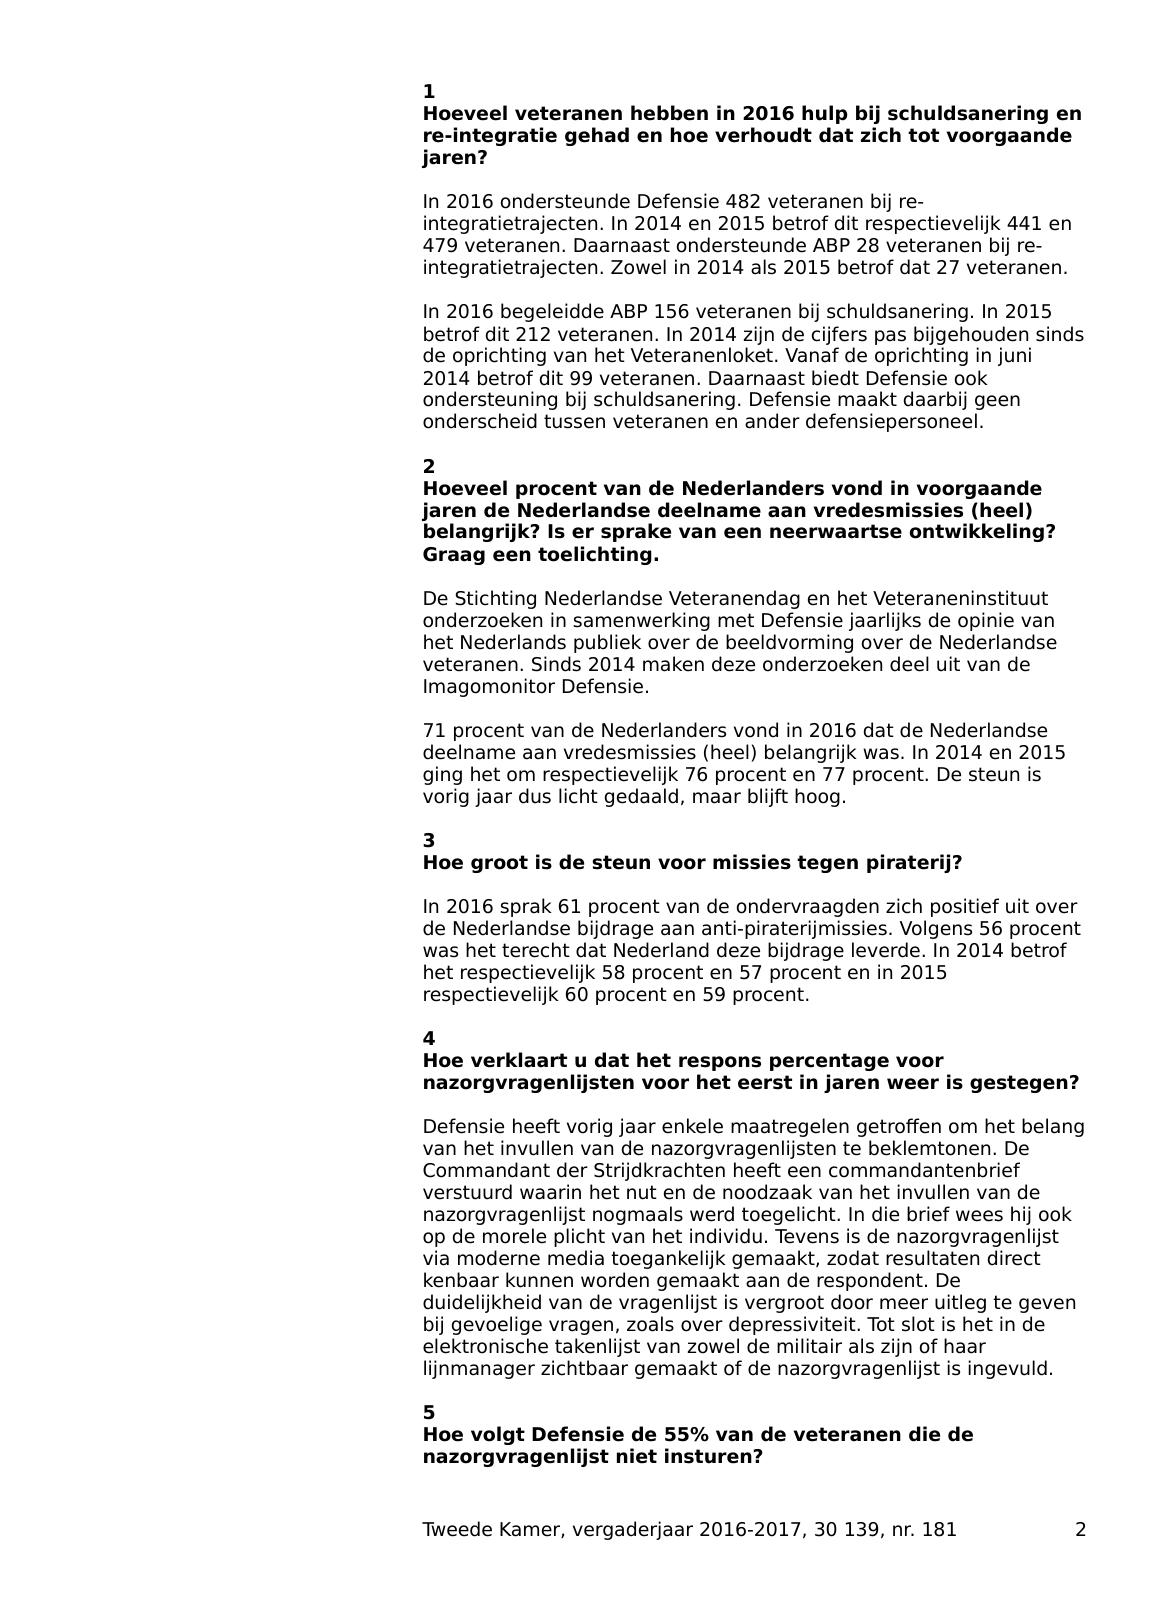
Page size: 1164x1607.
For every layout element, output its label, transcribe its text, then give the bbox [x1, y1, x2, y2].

text Hoe volgt Defensie de 55% van de veteranen die de nazorgvragenlijst niet insturen? [422, 1424, 1087, 1468]
text Hoe groot is de steun voor missies tegen piraterij? [422, 852, 1087, 874]
text Defensie heeft vorig jaar enkele maatregelen getroffen om het belang van het invullen van de nazorgvragenlijsten te beklemtonen. De Commandant der Strijdkrachten heeft een commandantenbrief verstuurd waarin het nut en de noodzaak van het invullen van de nazorgvragenlijst nogmaals werd toegelicht. In die brief wees hij ook op de morele plicht van het individu. Tevens is de nazorgvragenlijst via moderne media toegankelijk gemaakt, zodat resultaten direct kenbaar kunnen worden gemaakt aan de respondent. De duidelijkheid van de vragenlijst is vergroot door meer uitleg te geven bij gevoelige vragen, zoals over depressiviteit. Tot slot is het in de elektronische takenlijst van zowel de militair als zijn of haar lijnmanager zichtbaar gemaakt of de nazorgvragenlijst is ingevuld. [422, 1116, 1087, 1380]
text In 2016 sprak 61 procent van de ondervraagden zich positief uit over de Nederlandse bijdrage aan anti-piraterijmissies. Volgens 56 procent was het terecht dat Nederland deze bijdrage leverde. In 2014 betrof het respectievelijk 58 procent en 57 procent en in 2015 respectievelijk 60 procent en 59 procent. [422, 896, 1087, 1006]
text In 2016 ondersteunde Defensie 482 veteranen bij re-integratietrajecten. In 2014 en 2015 betrof dit respectievelijk 441 en 479 veteranen. Daarnaast ondersteunde ABP 28 veteranen bij re-integratietrajecten. Zowel in 2014 als 2015 betrof dat 27 veteranen. [422, 191, 1087, 279]
text 4 [422, 1028, 1087, 1050]
text 71 procent van de Nederlanders vond in 2016 dat de Nederlandse deelname aan vredesmissies (heel) belangrijk was. In 2014 en 2015 ging het om respectievelijk 76 procent en 77 procent. De steun is vorig jaar dus licht gedaald, maar blijft hoog. [422, 720, 1087, 808]
text Hoeveel veteranen hebben in 2016 hulp bij schuldsanering en re-integratie gehad en hoe verhoudt dat zich tot voorgaande jaren? [422, 103, 1087, 169]
text 5 [422, 1402, 1087, 1424]
text In 2016 begeleidde ABP 156 veteranen bij schuldsanering. In 2015 betrof dit 212 veteranen. In 2014 zijn de cijfers pas bijgehouden sinds de oprichting van het Veteranenloket. Vanaf de oprichting in juni 2014 betrof dit 99 veteranen. Daarnaast biedt Defensie ook ondersteuning bij schuldsanering. Defensie maakt daarbij geen onderscheid tussen veteranen en ander defensiepersoneel. [422, 301, 1087, 433]
text 3 [422, 830, 1087, 852]
text 2 [422, 456, 1087, 477]
text Hoe verklaart u dat het respons percentage voor nazorgvragenlijsten voor het eerst in jaren weer is gestegen? [422, 1050, 1087, 1094]
text 1 [422, 81, 1087, 103]
text Hoeveel procent van de Nederlanders vond in voorgaande jaren de Nederlandse deelname aan vredesmissies (heel) belangrijk? Is er sprake van een neerwaartse ontwikkeling? Graag een toelichting. [422, 477, 1087, 565]
text De Stichting Nederlandse Veteranendag en het Veteraneninstituut onderzoeken in samenwerking met Defensie jaarlijks de opinie van het Nederlands publiek over de beeldvorming over de Nederlandse veteranen. Sinds 2014 maken deze onderzoeken deel uit van de Imagomonitor Defensie. [422, 588, 1087, 697]
